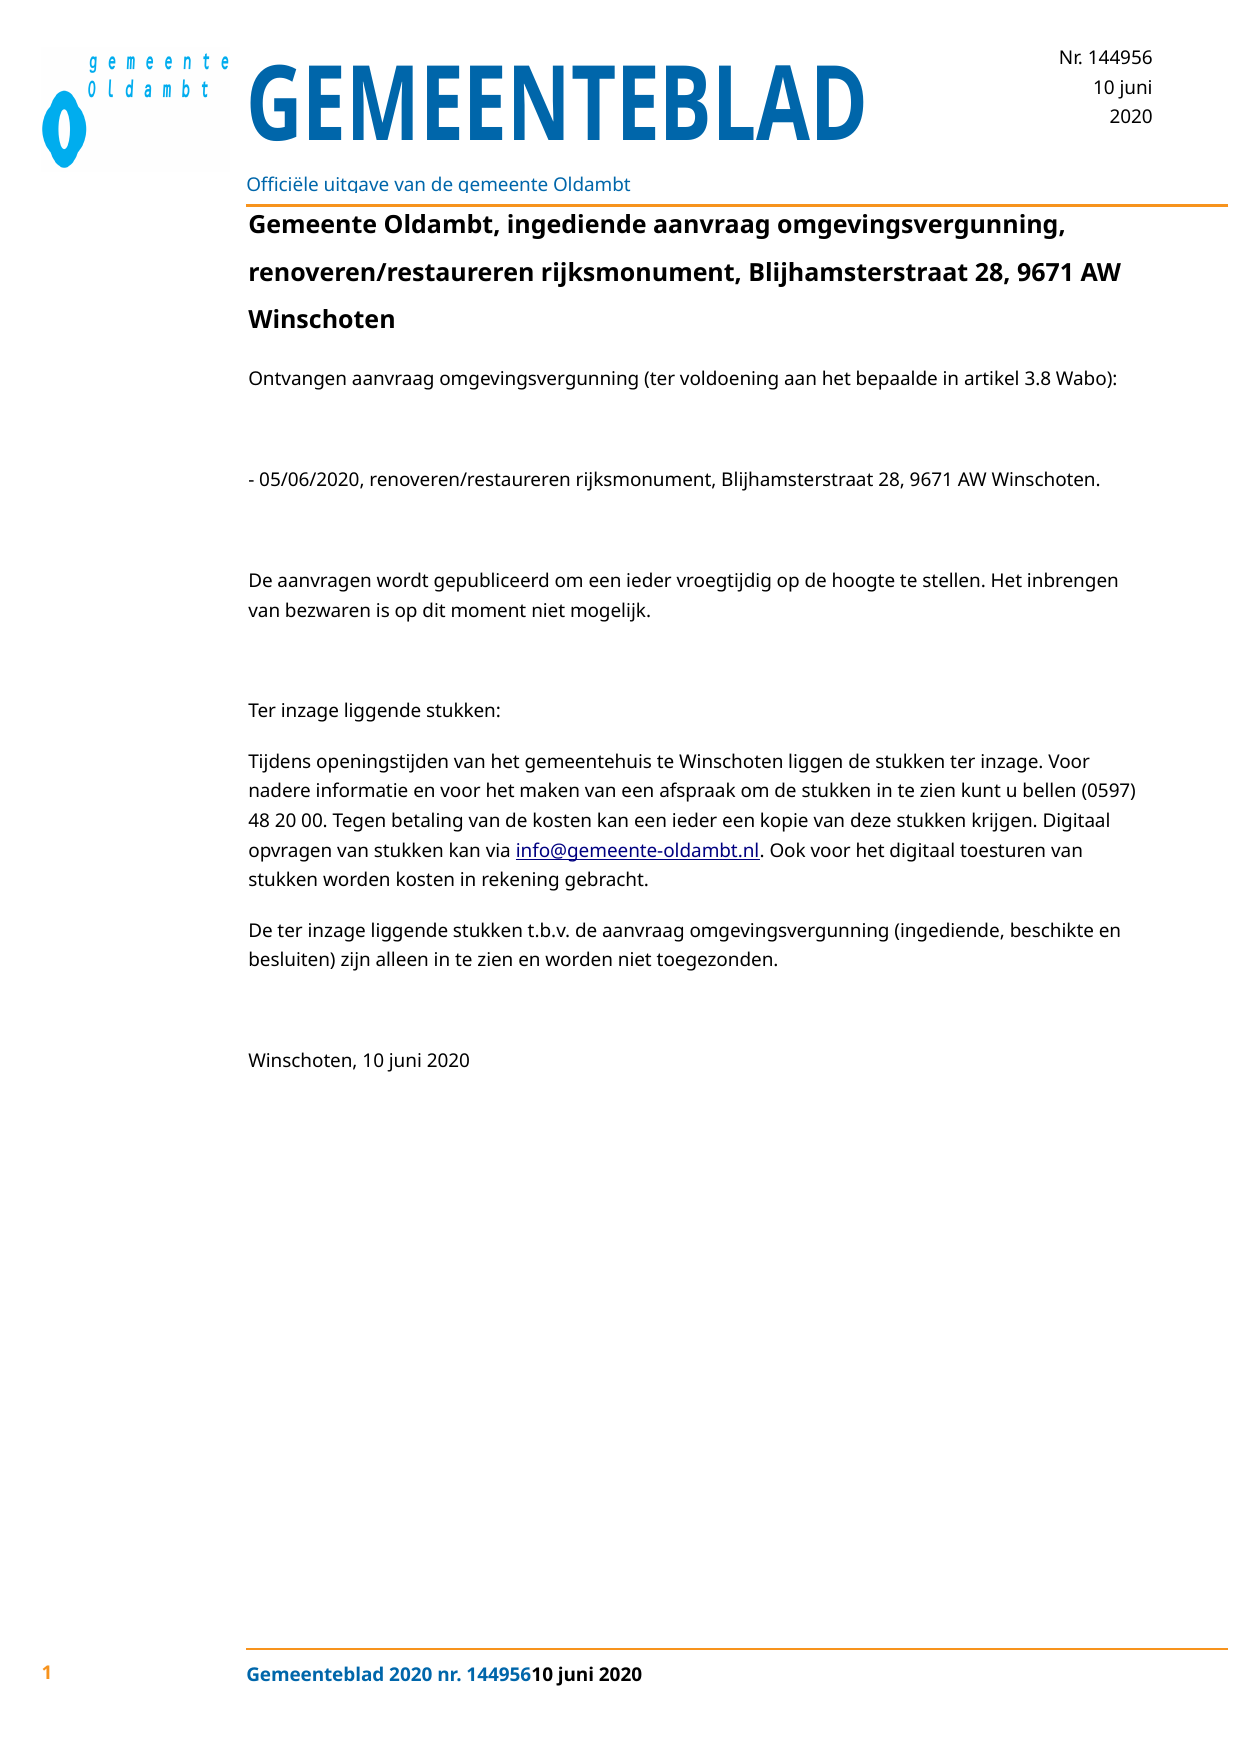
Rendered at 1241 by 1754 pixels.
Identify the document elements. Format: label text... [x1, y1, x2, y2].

text - 05/06/2020, renoveren/restaureren rijksmonument, Blijhamsterstraat 28, 9671 AW Winschoten. [248, 466, 1152, 492]
text De aanvragen wordt gepubliceerd om een ieder vroegtijdig op de hoogte te stellen. Het inbrengen van bezwaren is op dit moment niet mogelijk. [248, 567, 1152, 622]
text Gemeente Oldambt, ingediende aanvraag omgevingsvergunning, renoveren/restaureren rijksmonument, Blijhamsterstraat 28, 9671 AW Winschoten [248, 207, 1152, 336]
picture [41, 47, 231, 172]
text Ter inzage liggende stukken: [248, 698, 1152, 723]
text Winschoten, 10 juni 2020 [248, 1047, 1152, 1073]
text Ontvangen aanvraag omgevingsvergunning (ter voldoening aan het bepaalde in artikel 3.8 Wabo): [248, 366, 1152, 391]
text De ter inzage liggende stukken t.b.v. de aanvraag omgevingsvergunning (ingediende, beschikte en besluiten) zijn alleen in te zien en worden niet toegezonden. [248, 917, 1152, 972]
text Tijdens openingstijden van het gemeentehuis te Winschoten liggen de stukken ter inzage. Voor nadere informatie en voor het maken van een afspraak om de stukken in te zien kunt u bellen (0597) 48 20 00. Tegen betaling van de kosten kan een ieder een kopie van deze stukken krijgen. Digitaal opvragen van stukken kan via info@gemeente-oldambt.nl. Ook voor het digitaal toesturen van stukken worden kosten in rekening gebracht. [248, 748, 1152, 892]
